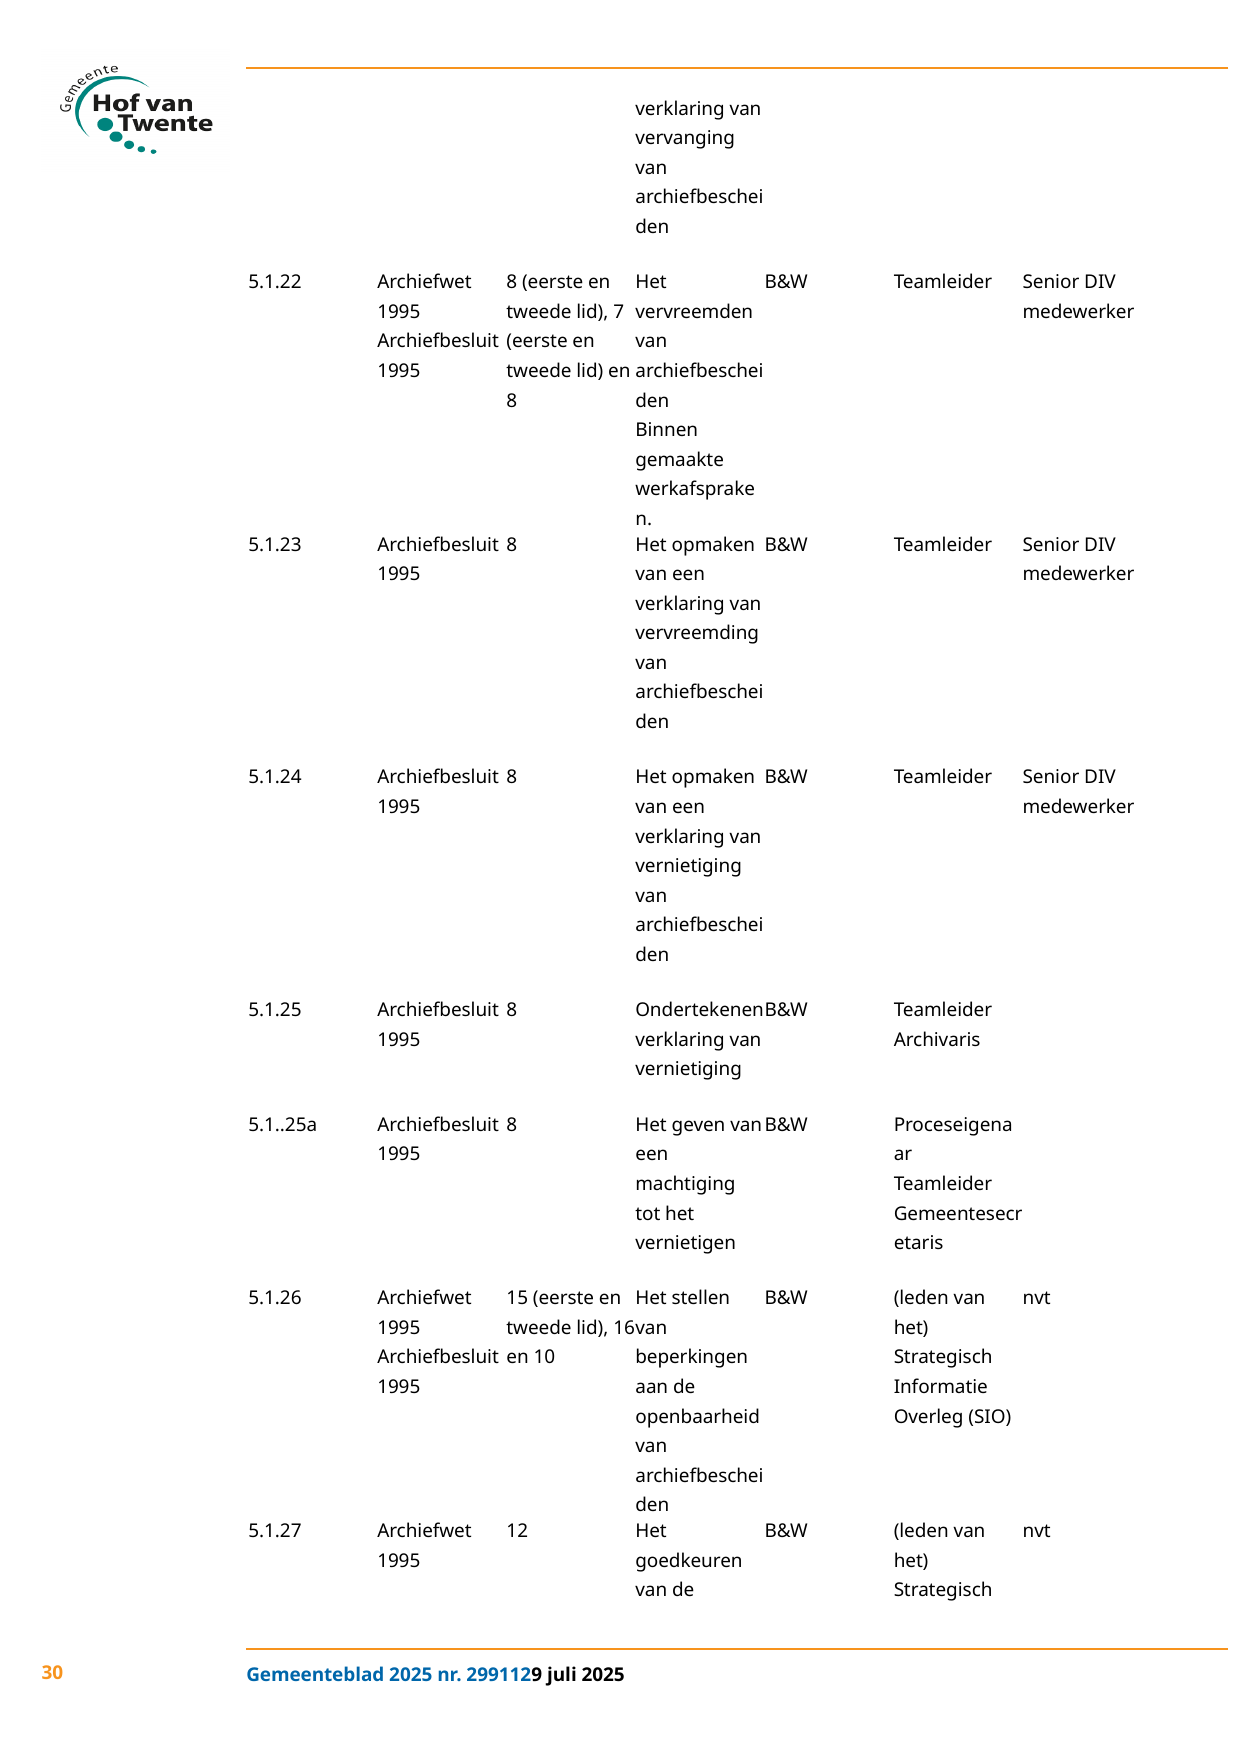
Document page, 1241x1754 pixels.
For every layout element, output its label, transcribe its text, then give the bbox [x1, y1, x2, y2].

table_cell Archiefbesluit 1995 [377, 764, 506, 996]
table_cell Het opmaken van een verklaring van vervreemding van archiefbescheiden [635, 531, 764, 764]
table_cell Senior DIV medewerker [1023, 531, 1152, 764]
table_cell nvt [1023, 1285, 1152, 1517]
table_cell Archiefwet 1995 Archiefbesluit 1995 [377, 1285, 506, 1517]
table_cell Archiefbesluit 1995 [377, 1111, 506, 1284]
table_cell Het vervreemden van archiefbescheiden Binnen gemaakte werkafspraken. [635, 269, 764, 531]
table_cell [1023, 996, 1152, 1111]
table_cell Het opmaken van een verklaring van vernietiging van archiefbescheiden [635, 764, 764, 996]
table_cell 5.1.26 [248, 1285, 377, 1517]
table_cell Archiefwet 1995 Archiefbesluit 1995 [377, 269, 506, 531]
table_cell (leden van het) Strategisch [894, 1518, 1022, 1602]
table_cell [506, 95, 635, 268]
table_cell 8 (eerste en tweede lid), 7 (eerste en tweede lid) en 8 [506, 269, 635, 531]
table_cell B&W [764, 1111, 893, 1284]
table_cell Teamleider [894, 764, 1022, 996]
table_cell verklaring van vervanging van archiefbescheiden [635, 95, 764, 268]
table_cell 8 [506, 764, 635, 996]
table_cell Ondertekenen verklaring van vernietiging [635, 996, 764, 1111]
picture [41, 47, 231, 172]
table_cell 12 [506, 1518, 635, 1602]
table_cell 5.1..25a [248, 1111, 377, 1284]
table_cell 8 [506, 531, 635, 764]
table_cell Het geven van een machtiging tot het vernietigen [635, 1111, 764, 1284]
table_cell Senior DIV medewerker [1023, 269, 1152, 531]
table_cell Teamleider [894, 531, 1022, 764]
table_cell 5.1.22 [248, 269, 377, 531]
table_cell Archiefbesluit 1995 [377, 996, 506, 1111]
table_cell [377, 95, 506, 268]
table_cell Senior DIV medewerker [1023, 764, 1152, 996]
table_cell B&W [764, 1285, 893, 1517]
table_cell B&W [764, 1518, 893, 1602]
table_cell 8 [506, 1111, 635, 1284]
table_cell B&W [764, 996, 893, 1111]
table_cell B&W [764, 531, 893, 764]
table_cell B&W [764, 764, 893, 996]
table_cell (leden van het) Strategisch Informatie Overleg (SIO) [894, 1285, 1022, 1517]
table_cell 5.1.24 [248, 764, 377, 996]
table_cell 8 [506, 996, 635, 1111]
table_cell Teamleider Archivaris [894, 996, 1022, 1111]
table_cell [764, 95, 893, 268]
table_cell nvt [1023, 1518, 1152, 1602]
table_cell Archiefwet 1995 [377, 1518, 506, 1602]
table_cell 5.1.23 [248, 531, 377, 764]
table_cell Teamleider [894, 269, 1022, 531]
table_cell [894, 95, 1022, 268]
table_cell B&W [764, 269, 893, 531]
table_cell 15 (eerste en tweede lid), 16 en 10 [506, 1285, 635, 1517]
table_cell Archiefbesluit 1995 [377, 531, 506, 764]
table_cell Proceseigenaar Teamleider Gemeentesecretaris [894, 1111, 1022, 1284]
table_cell [248, 95, 377, 268]
table_cell [1023, 95, 1152, 268]
table_cell Het stellen van beperkingen aan de openbaarheid van archiefbescheiden [635, 1285, 764, 1517]
table_cell 5.1.27 [248, 1518, 377, 1602]
table_cell [1023, 1111, 1152, 1284]
table_cell 5.1.25 [248, 996, 377, 1111]
table_cell Het goedkeuren van de [635, 1518, 764, 1602]
